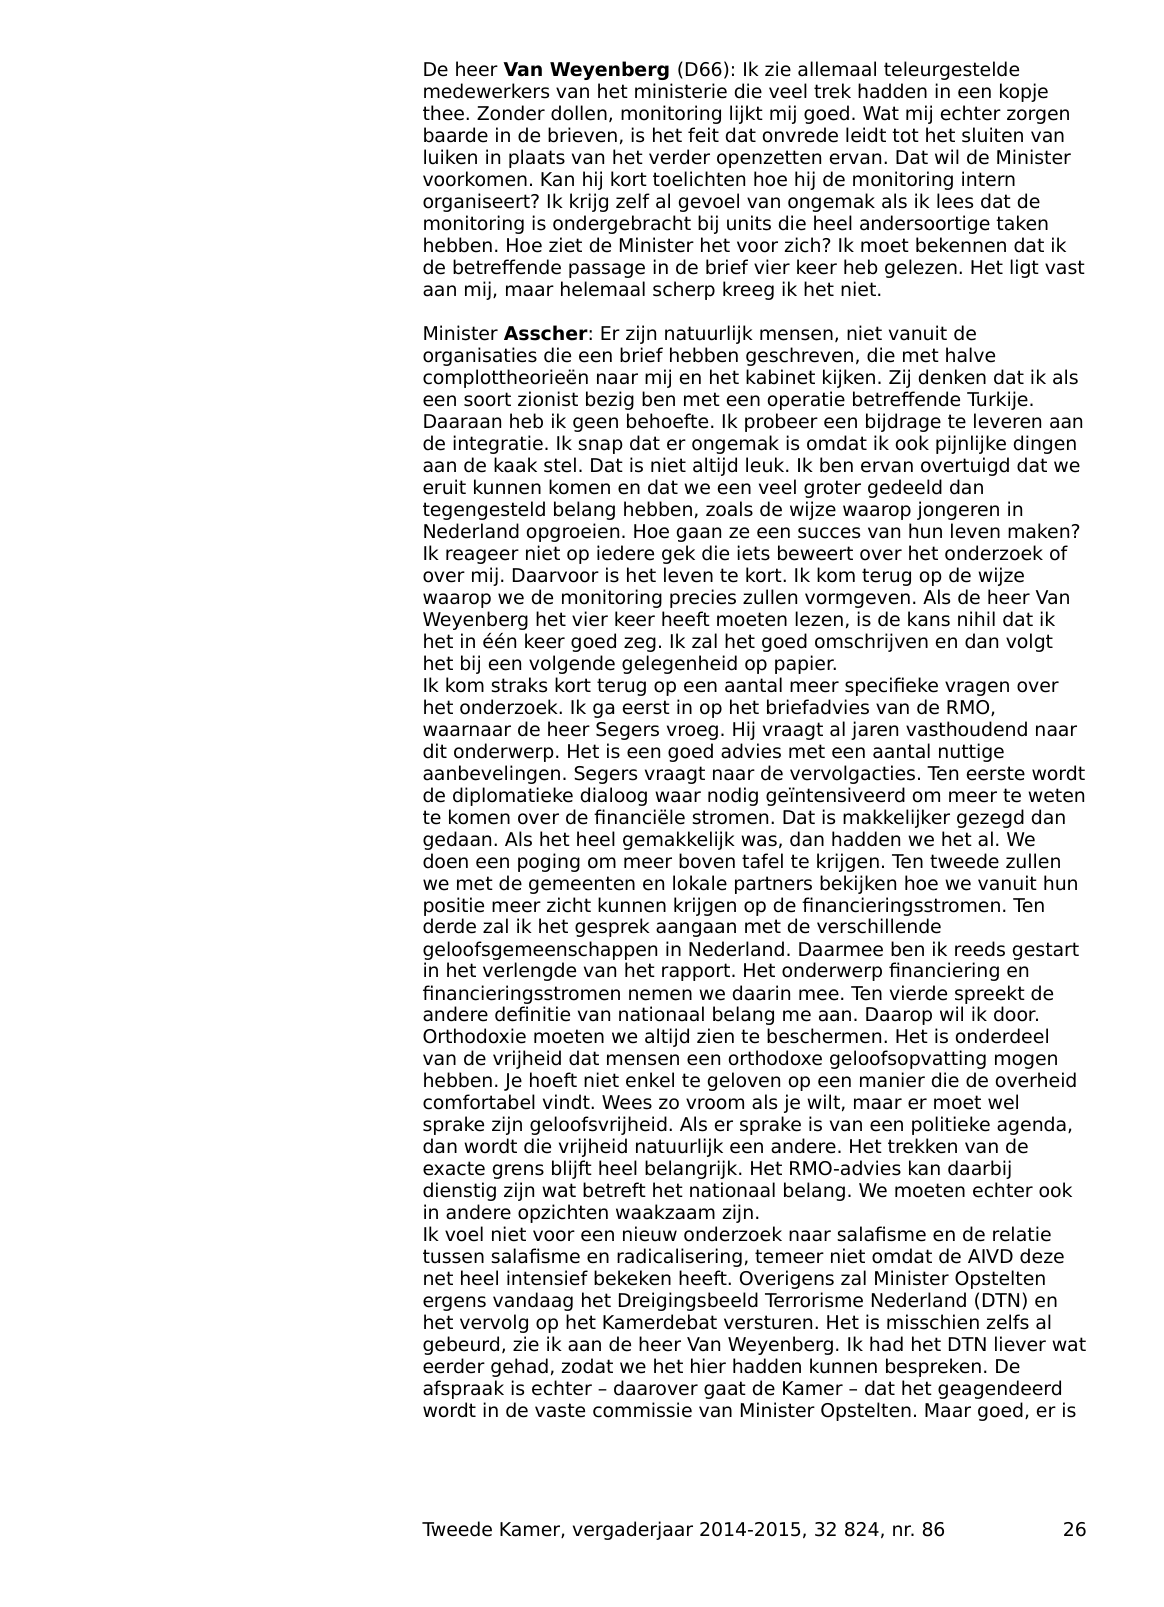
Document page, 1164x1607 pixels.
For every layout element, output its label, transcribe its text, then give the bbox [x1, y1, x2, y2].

text Ik voel niet voor een nieuw onderzoek naar salafisme en de relatie tussen salafisme en radicalisering, temeer niet omdat de AIVD deze net heel intensief bekeken heeft. Overigens zal Minister Opstelten ergens vandaag het Dreigingsbeeld Terrorisme Nederland (DTN) en het vervolg op het Kamerdebat versturen. Het is misschien zelfs al gebeurd, zie ik aan de heer Van Weyenberg. Ik had het DTN liever wat eerder gehad, zodat we het hier hadden kunnen bespreken. De afspraak is echter – daarover gaat de Kamer – dat het geagendeerd wordt in de vaste commissie van Minister Opstelten. Maar goed, er is [422, 1224, 1087, 1422]
text De heer Van Weyenberg (D66): Ik zie allemaal teleurgestelde medewerkers van het ministerie die veel trek hadden in een kopje thee. Zonder dollen, monitoring lijkt mij goed. Wat mij echter zorgen baarde in de brieven, is het feit dat onvrede leidt tot het sluiten van luiken in plaats van het verder openzetten ervan. Dat wil de Minister voorkomen. Kan hij kort toelichten hoe hij de monitoring intern organiseert? Ik krijg zelf al gevoel van ongemak als ik lees dat de monitoring is ondergebracht bij units die heel andersoortige taken hebben. Hoe ziet de Minister het voor zich? Ik moet bekennen dat ik de betreffende passage in de brief vier keer heb gelezen. Het ligt vast aan mij, maar helemaal scherp kreeg ik het niet. [422, 59, 1087, 301]
text Ik kom straks kort terug op een aantal meer specifieke vragen over het onderzoek. Ik ga eerst in op het briefadvies van de RMO, waarnaar de heer Segers vroeg. Hij vraagt al jaren vasthoudend naar dit onderwerp. Het is een goed advies met een aantal nuttige aanbevelingen. Segers vraagt naar de vervolgacties. Ten eerste wordt de diplomatieke dialoog waar nodig geïntensiveerd om meer te weten te komen over de financiële stromen. Dat is makkelijker gezegd dan gedaan. Als het heel gemakkelijk was, dan hadden we het al. We doen een poging om meer boven tafel te krijgen. Ten tweede zullen we met de gemeenten en lokale partners bekijken hoe we vanuit hun positie meer zicht kunnen krijgen op de financieringsstromen. Ten derde zal ik het gesprek aangaan met de verschillende geloofsgemeenschappen in Nederland. Daarmee ben ik reeds gestart in het verlengde van het rapport. Het onderwerp financiering en financieringsstromen nemen we daarin mee. Ten vierde spreekt de andere definitie van nationaal belang me aan. Daarop wil ik door. Orthodoxie moeten we altijd zien te beschermen. Het is onderdeel van de vrijheid dat mensen een orthodoxe geloofsopvatting mogen hebben. Je hoeft niet enkel te geloven op een manier die de overheid comfortabel vindt. Wees zo vroom als je wilt, maar er moet wel sprake zijn geloofsvrijheid. Als er sprake is van een politieke agenda, dan wordt die vrijheid natuurlijk een andere. Het trekken van de exacte grens blijft heel belangrijk. Het RMO-advies kan daarbij dienstig zijn wat betreft het nationaal belang. We moeten echter ook in andere opzichten waakzaam zijn. [422, 675, 1087, 1224]
text Minister Asscher: Er zijn natuurlijk mensen, niet vanuit de organisaties die een brief hebben geschreven, die met halve complottheorieën naar mij en het kabinet kijken. Zij denken dat ik als een soort zionist bezig ben met een operatie betreffende Turkije. Daaraan heb ik geen behoefte. Ik probeer een bijdrage te leveren aan de integratie. Ik snap dat er ongemak is omdat ik ook pijnlijke dingen aan de kaak stel. Dat is niet altijd leuk. Ik ben ervan overtuigd dat we eruit kunnen komen en dat we een veel groter gedeeld dan tegengesteld belang hebben, zoals de wijze waarop jongeren in Nederland opgroeien. Hoe gaan ze een succes van hun leven maken? Ik reageer niet op iedere gek die iets beweert over het onderzoek of over mij. Daarvoor is het leven te kort. Ik kom terug op de wijze waarop we de monitoring precies zullen vormgeven. Als de heer Van Weyenberg het vier keer heeft moeten lezen, is de kans nihil dat ik het in één keer goed zeg. Ik zal het goed omschrijven en dan volgt het bij een volgende gelegenheid op papier. [422, 323, 1087, 675]
